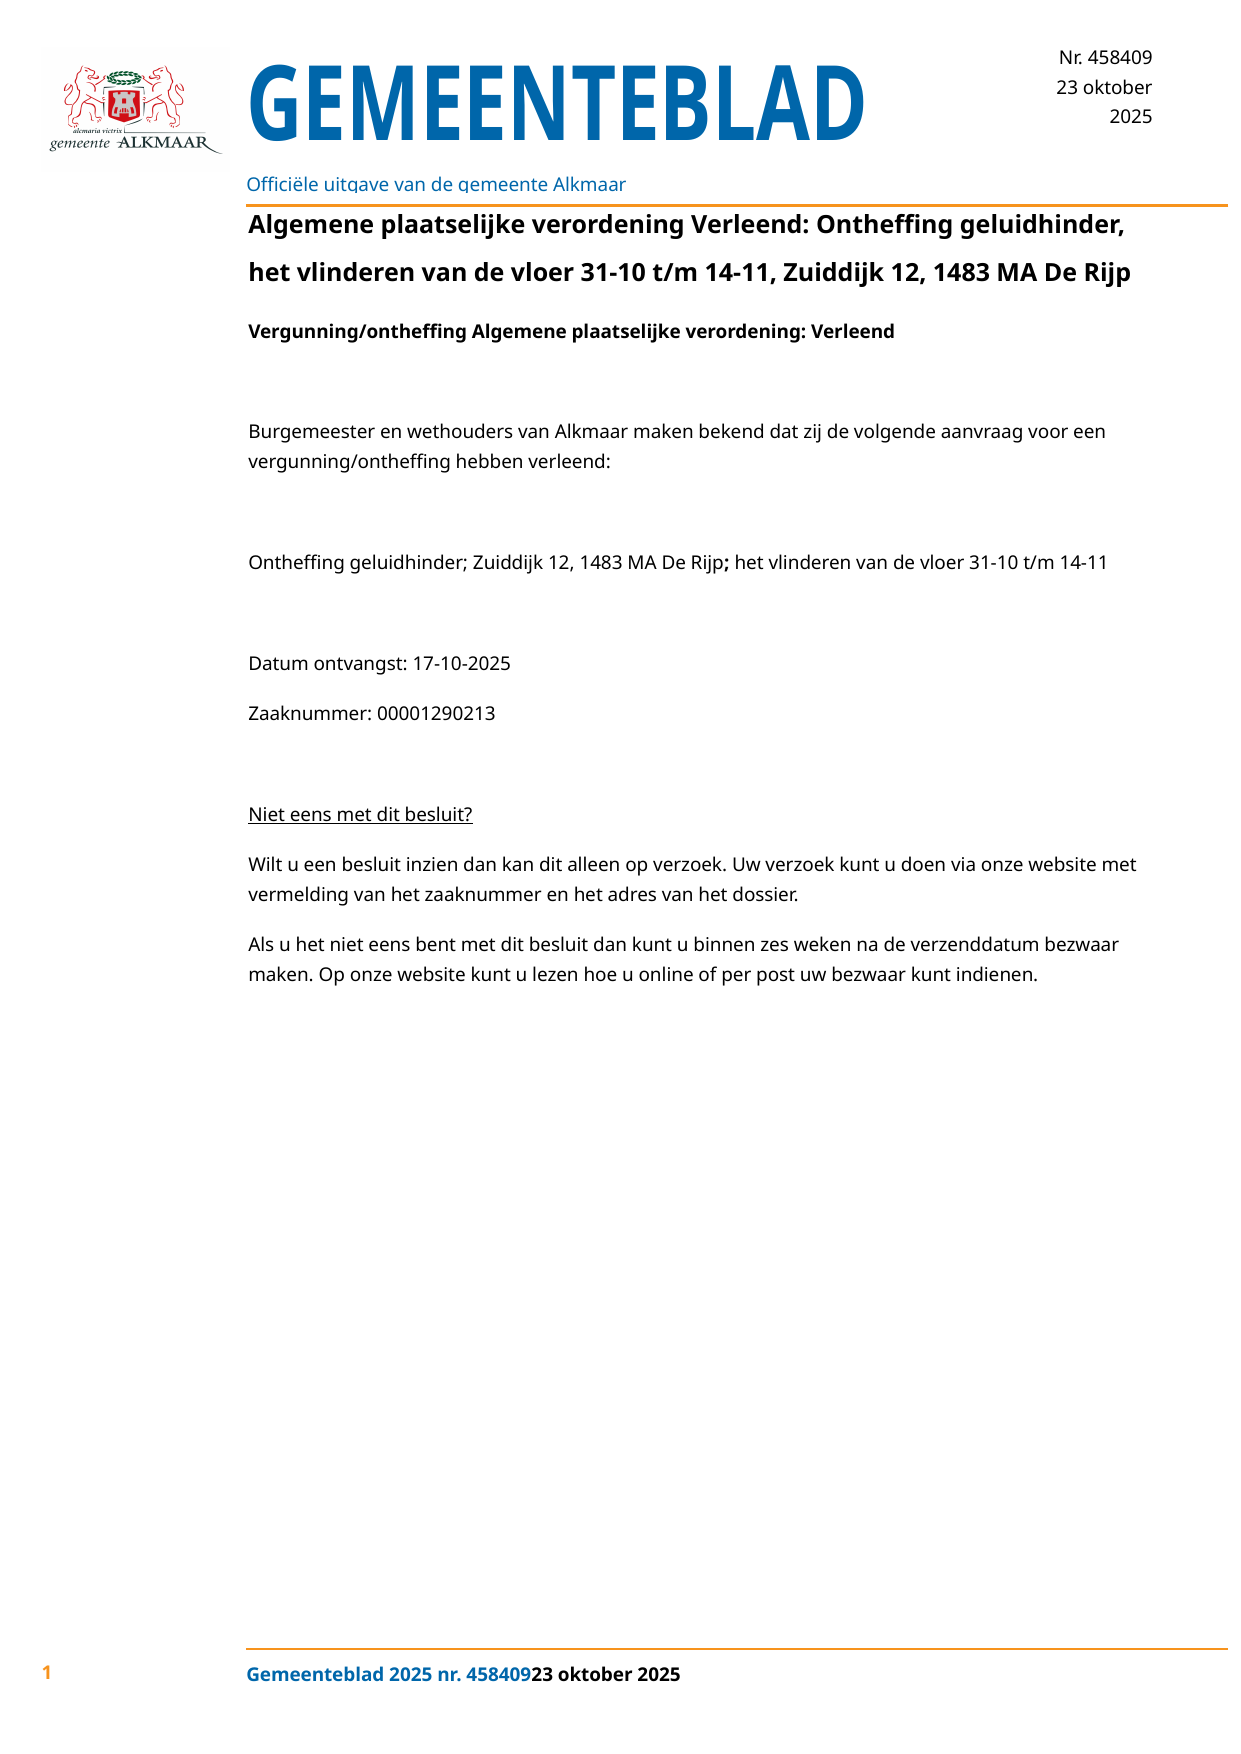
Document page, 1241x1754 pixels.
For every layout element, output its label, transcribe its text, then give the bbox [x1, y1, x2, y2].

text Datum ontvangst: 17-10-2025 [248, 650, 1152, 676]
text Niet eens met dit besluit? [248, 801, 1152, 827]
text Zaaknummer: 00001290213 [248, 700, 1152, 726]
text Vergunning/ontheffing Algemene plaatselijke verordening: Verleend [248, 318, 1152, 344]
text Burgemeester en wethouders van Alkmaar maken bekend dat zij de volgende aanvraag voor een vergunning/ontheffing hebben verleend: [248, 419, 1152, 474]
text Algemene plaatselijke verordening Verleend: Ontheffing geluidhinder, het vlinderen van de vloer 31-10 t/m 14-11, Zuiddijk 12, 1483 MA De Rijp [248, 207, 1152, 288]
text Wilt u een besluit inzien dan kan dit alleen op verzoek. Uw verzoek kunt u doen via onze website met vermelding van het zaaknummer en het adres van het dossier. [248, 852, 1152, 907]
text Ontheffing geluidhinder; Zuiddijk 12, 1483 MA De Rijp; het vlinderen van de vloer 31-10 t/m 14-11 [248, 549, 1152, 575]
text Als u het niet eens bent met dit besluit dan kunt u binnen zes weken na de verzenddatum bezwaar maken. Op onze website kunt u lezen hoe u online of per post uw bezwaar kunt indienen. [248, 932, 1152, 987]
picture [41, 47, 231, 172]
